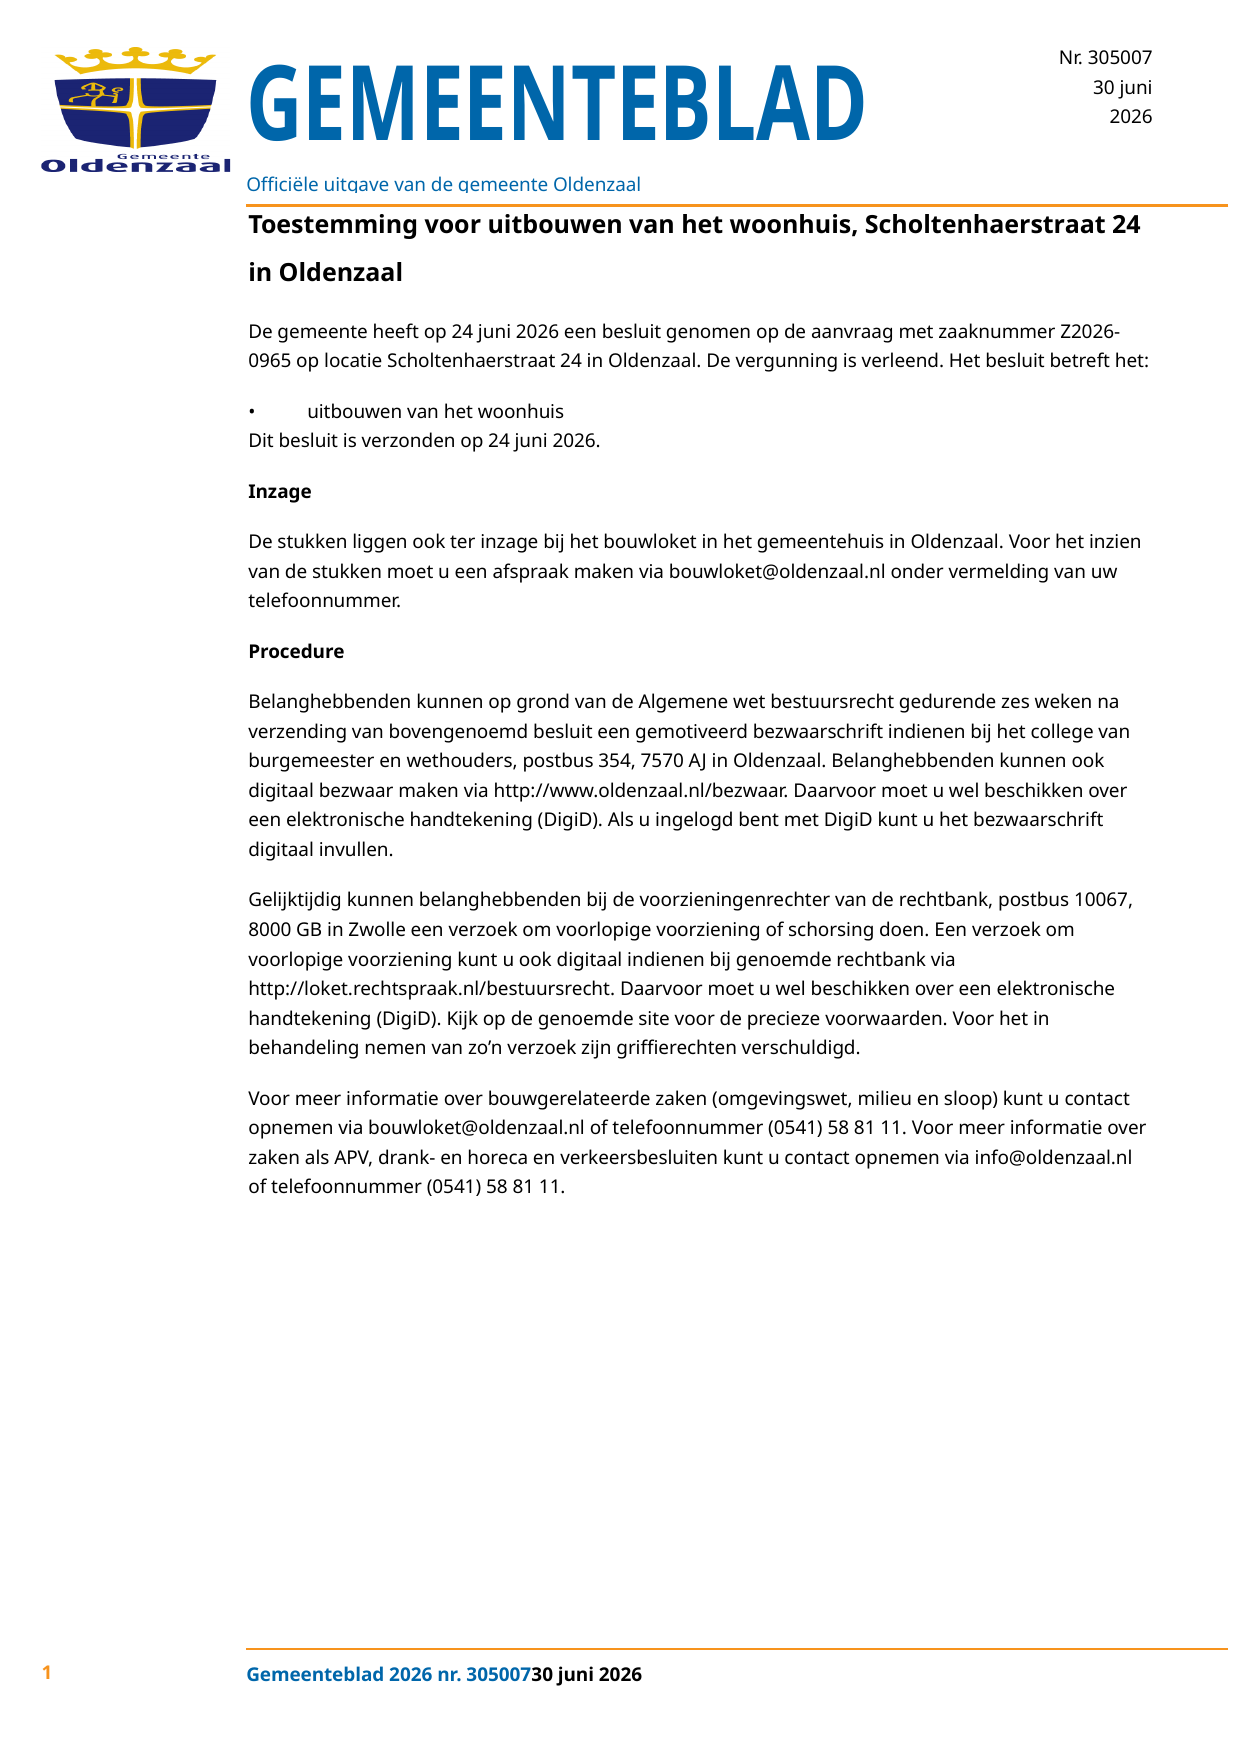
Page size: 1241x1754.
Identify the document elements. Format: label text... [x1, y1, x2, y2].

text Voor meer informatie over bouwgerelateerde zaken (omgevingswet, milieu en sloop) kunt u contact opnemen via bouwloket@oldenzaal.nl of telefoonnummer (0541) 58 81 11. Voor meer informatie over zaken als APV, drank- en horeca en verkeersbesluiten kunt u contact opnemen via info@oldenzaal.nl of telefoonnummer (0541) 58 81 11. [248, 1085, 1152, 1199]
list uitbouwen van het woonhuis [248, 398, 1152, 424]
text Dit besluit is verzonden op 24 juni 2026. [248, 427, 1152, 453]
text De gemeente heeft op 24 juni 2026 een besluit genomen op de aanvraag met zaaknummer Z2026-0965 op locatie Scholtenhaerstraat 24 in Oldenzaal. De vergunning is verleend. Het besluit betreft het: [248, 318, 1152, 373]
text Belanghebbenden kunnen op grond van de Algemene wet bestuursrecht gedurende zes weken na verzending van bovengenoemd besluit een gemotiveerd bezwaarschrift indienen bij het college van burgemeester en wethouders, postbus 354, 7570 AJ in Oldenzaal. Belanghebbenden kunnen ook digitaal bezwaar maken via http://www.oldenzaal.nl/bezwaar. Daarvoor moet u wel beschikken over een elektronische handtekening (DigiD). Als u ingelogd bent met DigiD kunt u het bezwaarschrift digitaal invullen. [248, 688, 1152, 862]
text De stukken liggen ook ter inzage bij het bouwloket in het gemeentehuis in Oldenzaal. Voor het inzien van de stukken moet u een afspraak maken via bouwloket@oldenzaal.nl onder vermelding van uw telefoonnummer. [248, 528, 1152, 613]
picture [41, 47, 231, 172]
text Procedure [248, 638, 1152, 664]
text Gelijktijdig kunnen belanghebbenden bij de voorzieningenrechter van de rechtbank, postbus 10067, 8000 GB in Zwolle een verzoek om voorlopige voorziening of schorsing doen. Een verzoek om voorlopige voorziening kunt u ook digitaal indienen bij genoemde rechtbank via http://loket.rechtspraak.nl/bestuursrecht. Daarvoor moet u wel beschikken over een elektronische handtekening (DigiD). Kijk op de genoemde site voor de precieze voorwaarden. Voor het in behandeling nemen van zo’n verzoek zijn griffierechten verschuldigd. [248, 887, 1152, 1060]
text Toestemming voor uitbouwen van het woonhuis, Scholtenhaerstraat 24 in Oldenzaal [248, 207, 1152, 288]
text Inzage [248, 478, 1152, 504]
